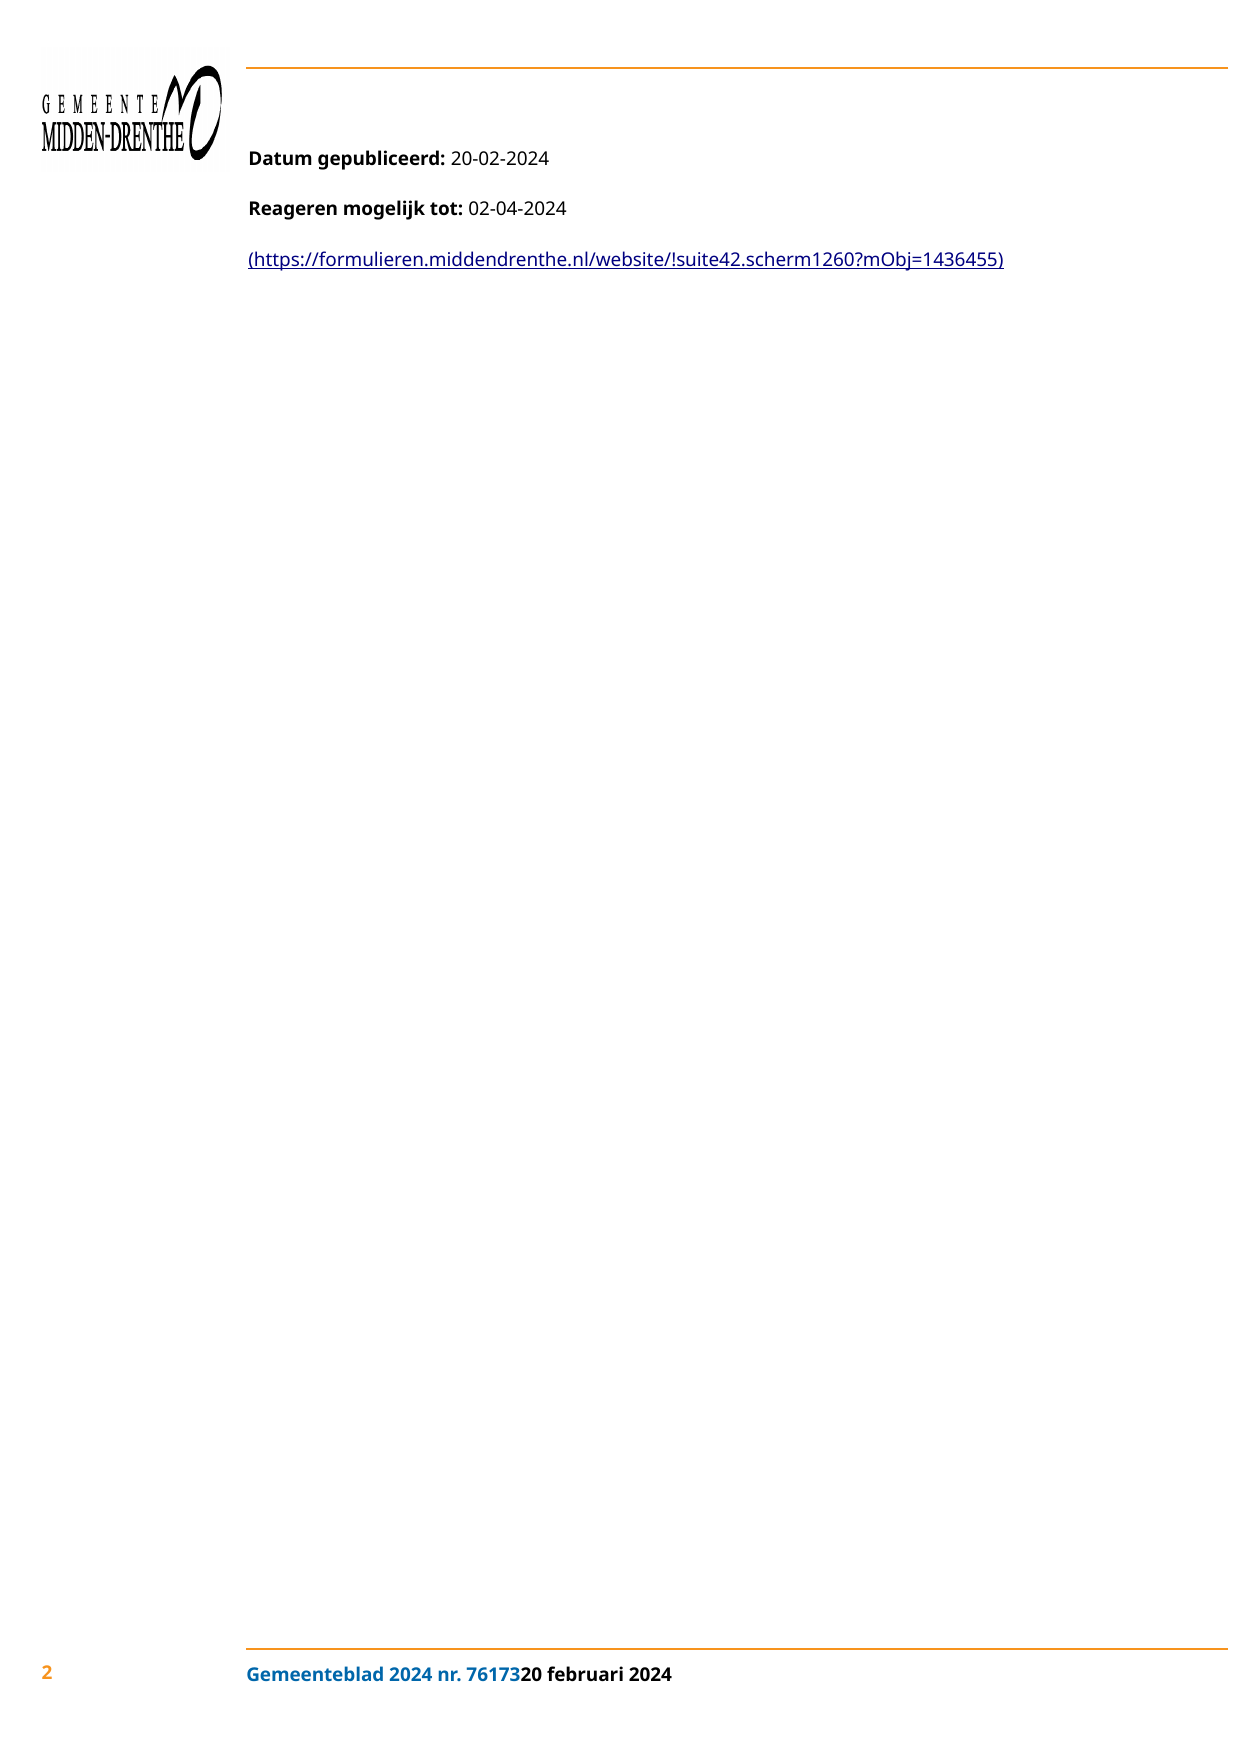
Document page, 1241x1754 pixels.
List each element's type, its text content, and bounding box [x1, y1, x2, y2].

text Reageren mogelijk tot: 02-04-2024 [248, 196, 1152, 221]
text (https://formulieren.middendrenthe.nl/website/!suite42.scherm1260?mObj=1436455) [248, 246, 1152, 272]
picture [41, 47, 231, 172]
text Datum gepubliceerd: 20-02-2024 [248, 145, 1152, 171]
